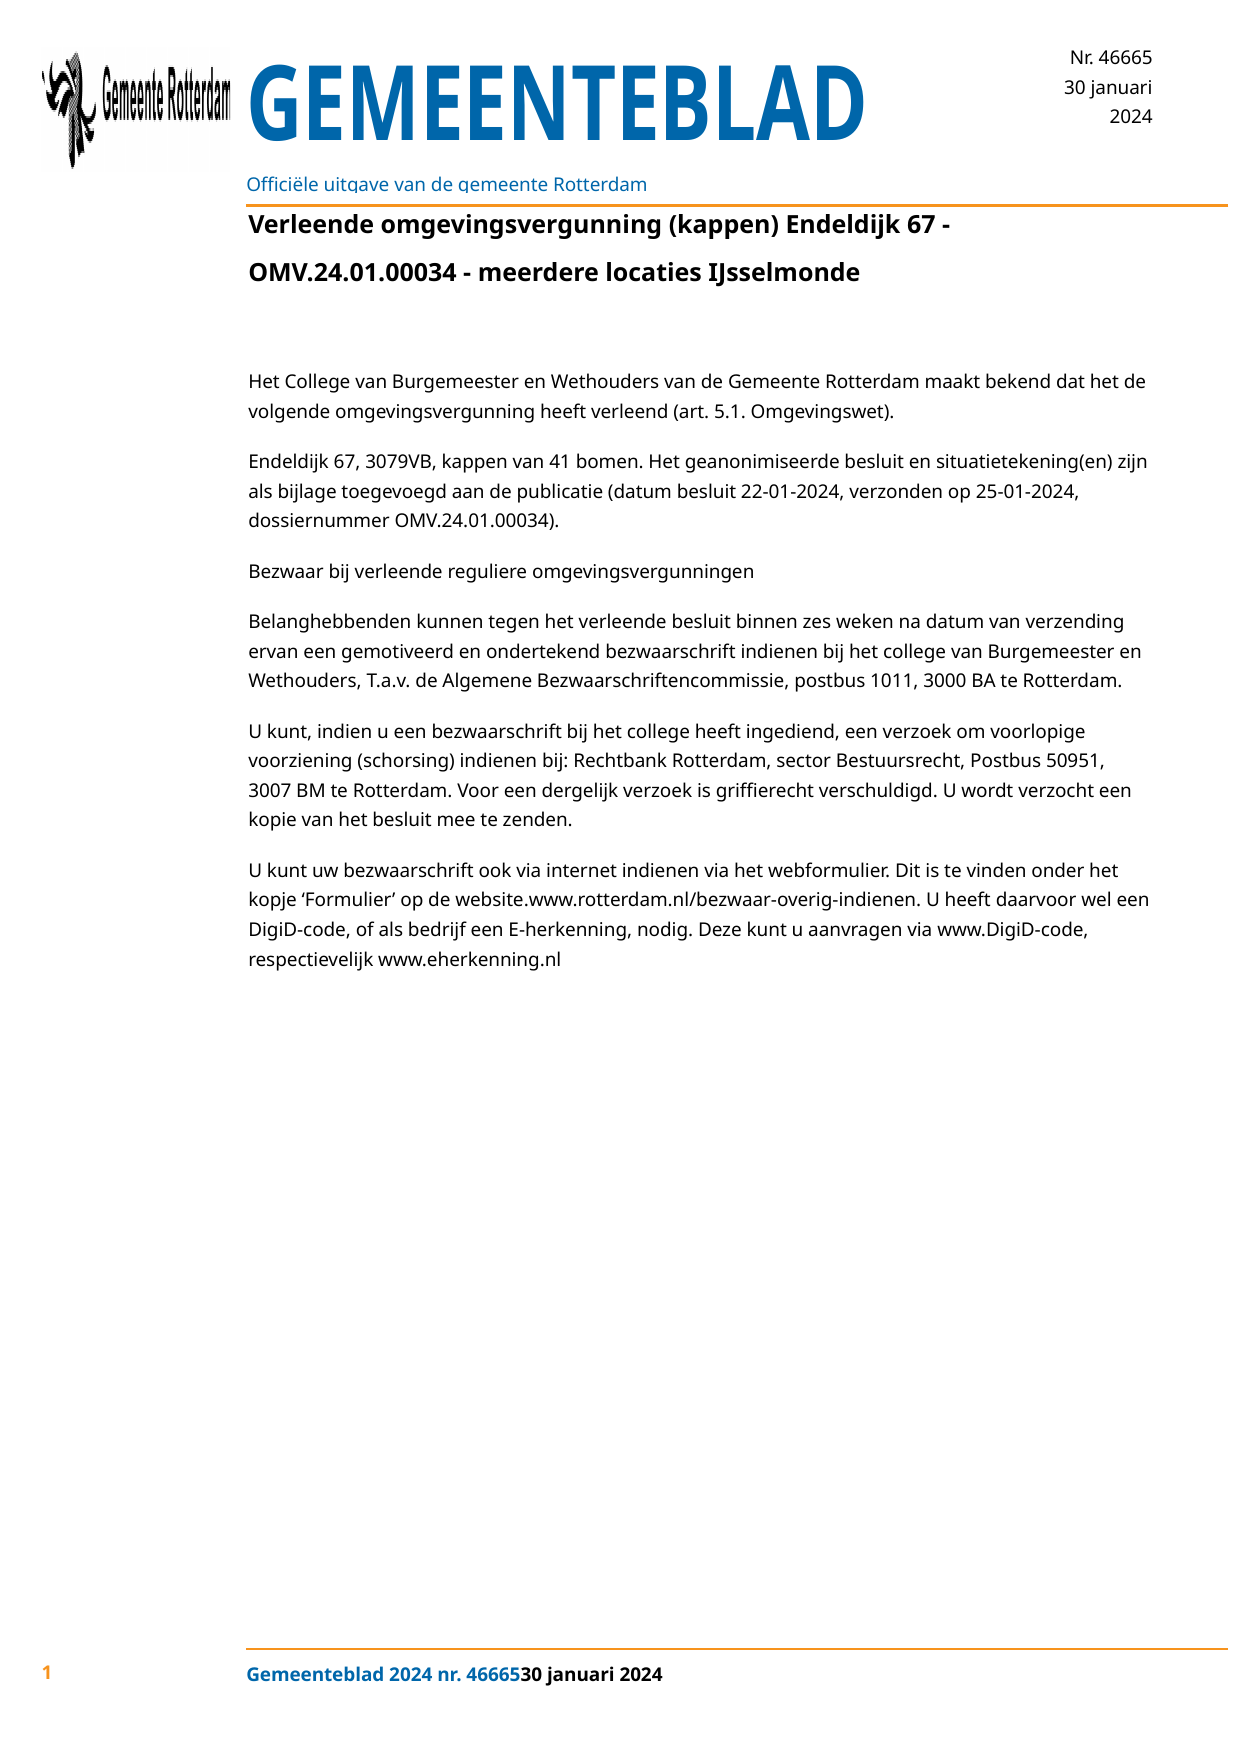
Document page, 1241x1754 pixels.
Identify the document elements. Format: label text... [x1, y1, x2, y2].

picture [41, 47, 231, 172]
text Endeldijk 67, 3079VB, kappen van 41 bomen. Het geanonimiseerde besluit en situatietekening(en) zijn als bijlage toegevoegd aan de publicatie (datum besluit 22-01-2024, verzonden op 25-01-2024, dossiernummer OMV.24.01.00034). [248, 448, 1152, 533]
text Belanghebbenden kunnen tegen het verleende besluit binnen zes weken na datum van verzending ervan een gemotiveerd en ondertekend bezwaarschrift indienen bij het college van Burgemeester en Wethouders, T.a.v. de Algemene Bezwaarschriftencommissie, postbus 1011, 3000 BA te Rotterdam. [248, 608, 1152, 693]
text U kunt, indien u een bezwaarschrift bij het college heeft ingediend, een verzoek om voorlopige voorziening (schorsing) indienen bij: Rechtbank Rotterdam, sector Bestuursrecht, Postbus 50951, 3007 BM te Rotterdam. Voor een dergelijk verzoek is griffierecht verschuldigd. U wordt verzocht een kopie van het besluit mee te zenden. [248, 718, 1152, 832]
text Verleende omgevingsvergunning (kappen) Endeldijk 67 - OMV.24.01.00034 - meerdere locaties IJsselmonde [248, 207, 1152, 288]
text Bezwaar bij verleende reguliere omgevingsvergunningen [248, 558, 1152, 584]
text U kunt uw bezwaarschrift ook via internet indienen via het webformulier. Dit is te vinden onder het kopje ‘Formulier’ op de website.www.rotterdam.nl/bezwaar-overig-indienen. U heeft daarvoor wel een DigiD-code, of als bedrijf een E-herkenning, nodig. Deze kunt u aanvragen via www.DigiD-code, respectievelijk www.eherkenning.nl [248, 857, 1152, 972]
text Het College van Burgemeester en Wethouders van de Gemeente Rotterdam maakt bekend dat het de volgende omgevingsvergunning heeft verleend (art. 5.1. Omgevingswet). [248, 368, 1152, 424]
